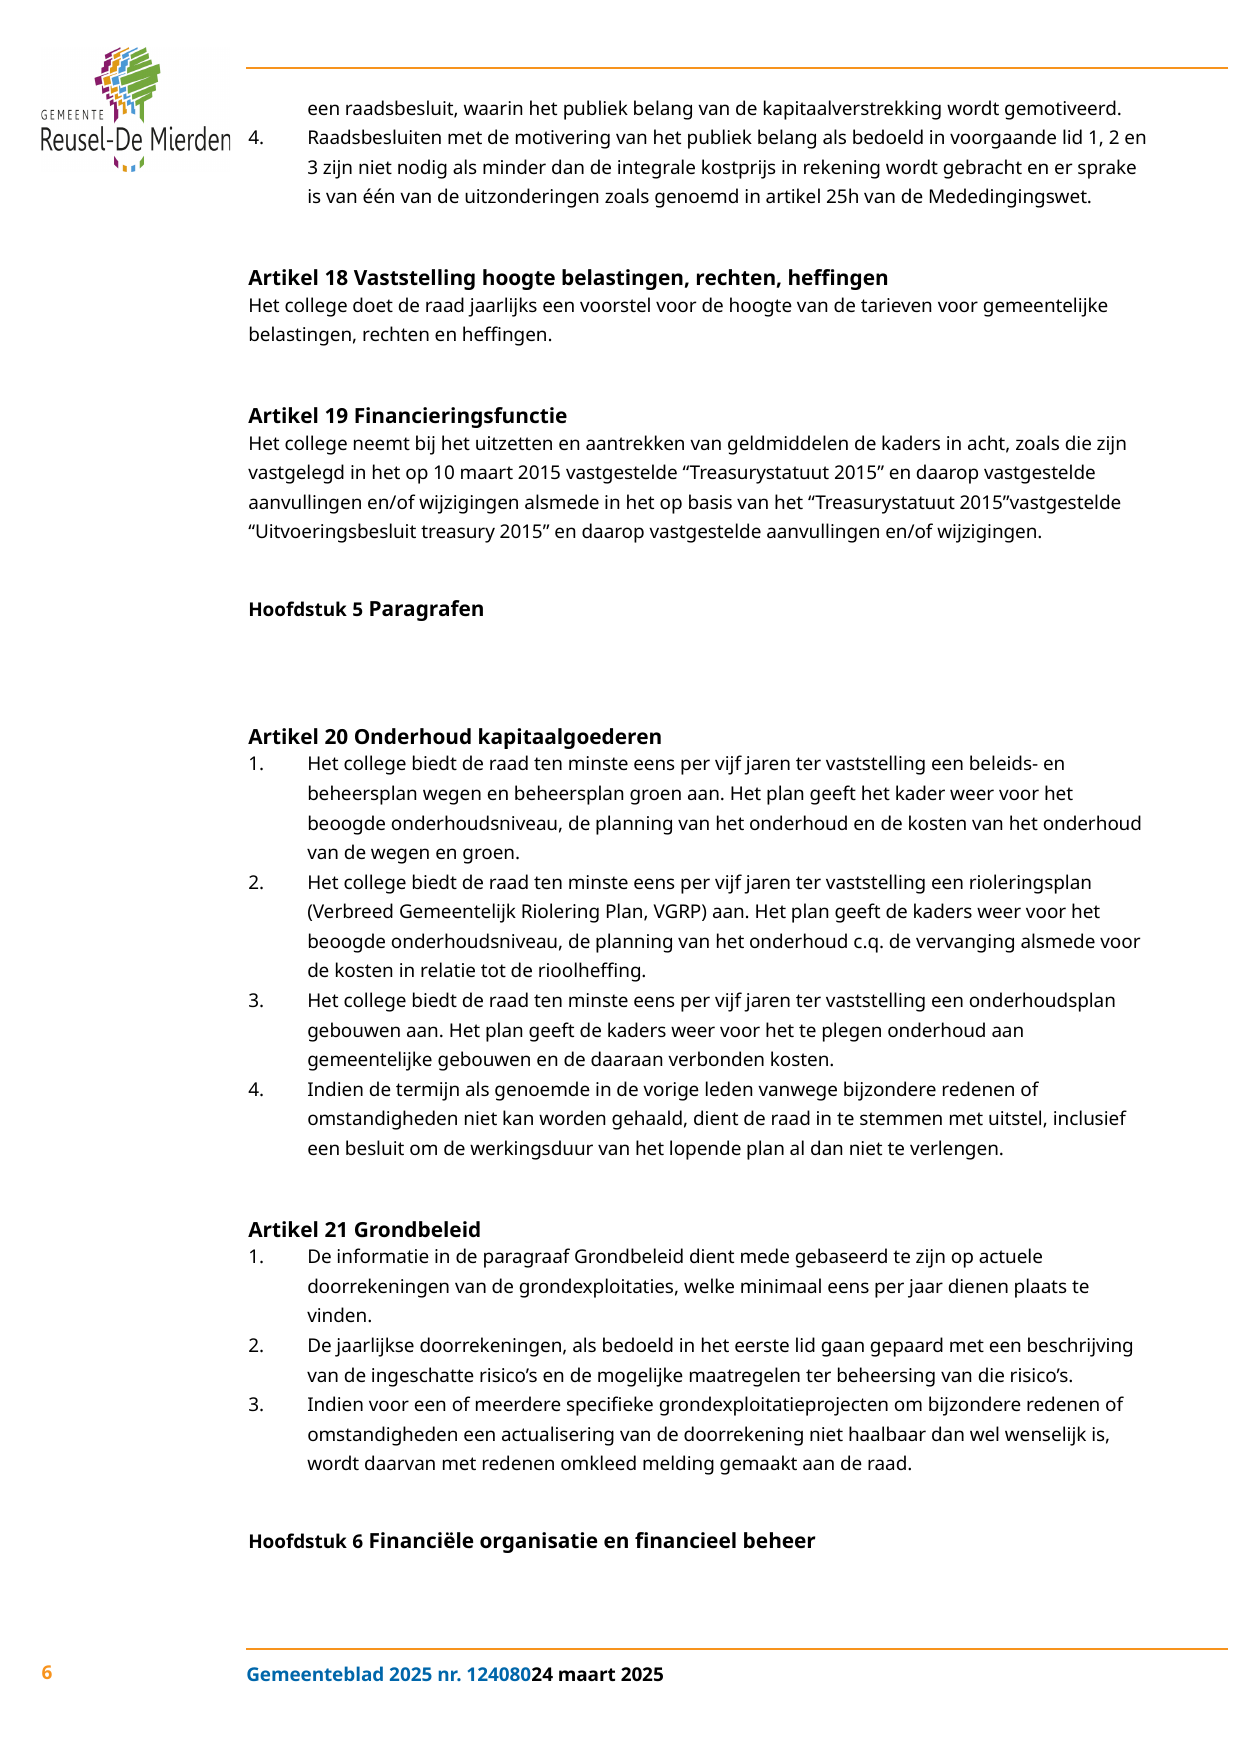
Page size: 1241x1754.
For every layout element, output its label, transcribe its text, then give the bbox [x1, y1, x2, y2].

list Het college biedt de raad ten minste eens per vijf jaren ter vaststelling een rioleringsplan (Verbreed Gemeentelijk Riolering Plan, VGRP) aan. Het plan geeft de kaders weer voor het beoogde onderhoudsniveau, de planning van het onderhoud c.q. de vervanging alsmede voor de kosten in relatie tot de rioolheffing. [248, 869, 1152, 983]
text Het college neemt bij het uitzetten en aantrekken van geldmiddelen de kaders in acht, zoals die zijn vastgelegd in het op 10 maart 2015 vastgestelde “Treasurystatuut 2015” en daarop vastgestelde aanvullingen en/of wijzigingen alsmede in het op basis van het “Treasurystatuut 2015”vastgestelde “Uitvoeringsbesluit treasury 2015” en daarop vastgestelde aanvullingen en/of wijzigingen. [248, 430, 1152, 544]
picture [41, 47, 231, 172]
text Hoofdstuk 6 Financiële organisatie en financieel beheer [248, 1526, 1152, 1554]
text Artikel 21 Grondbeleid [248, 1215, 1152, 1243]
list Het college biedt de raad ten minste eens per vijf jaren ter vaststelling een beleids- en beheersplan wegen en beheersplan groen aan. Het plan geeft het kader weer voor het beoogde onderhoudsniveau, de planning van het onderhoud en de kosten van het onderhoud van de wegen en groen. [248, 751, 1152, 865]
list Indien voor een of meerdere specifieke grondexploitatieprojecten om bijzondere redenen of omstandigheden een actualisering van de doorrekening niet haalbaar dan wel wenselijk is, wordt daarvan met redenen omkleed melding gemaakt aan de raad. [248, 1391, 1152, 1476]
list Raadsbesluiten met de motivering van het publiek belang als bedoeld in voorgaande lid 1, 2 en 3 zijn niet nodig als minder dan de integrale kostprijs in rekening wordt gebracht en er sprake is van één van de uitzonderingen zoals genoemd in artikel 25h van de Mededingingswet. [248, 124, 1152, 209]
text Hoofdstuk 5 Paragrafen [248, 594, 1152, 622]
list Indien de termijn als genoemde in de vorige leden vanwege bijzondere redenen of omstandigheden niet kan worden gehaald, dient de raad in te stemmen met uitstel, inclusief een besluit om de werkingsduur van het lopende plan al dan niet te verlengen. [248, 1076, 1152, 1161]
list een raadsbesluit, waarin het publiek belang van de kapitaalverstrekking wordt gemotiveerd. [248, 95, 1152, 121]
list De jaarlijkse doorrekeningen, als bedoeld in het eerste lid gaan gepaard met een beschrijving van de ingeschatte risico’s en de mogelijke maatregelen ter beheersing van die risico’s. [248, 1332, 1152, 1388]
text Artikel 20 Onderhoud kapitaalgoederen [248, 722, 1152, 751]
text Het college doet de raad jaarlijks een voorstel voor de hoogte van de tarieven voor gemeentelijke belastingen, rechten en heffingen. [248, 292, 1152, 347]
list De informatie in de paragraaf Grondbeleid dient mede gebaseerd te zijn op actuele doorrekeningen van de grondexploitaties, welke minimaal eens per jaar dienen plaats te vinden. [248, 1243, 1152, 1328]
text Artikel 18 Vaststelling hoogte belastingen, rechten, heffingen [248, 263, 1152, 292]
list Het college biedt de raad ten minste eens per vijf jaren ter vaststelling een onderhoudsplan gebouwen aan. Het plan geeft de kaders weer voor het te plegen onderhoud aan gemeentelijke gebouwen en de daaraan verbonden kosten. [248, 987, 1152, 1072]
text Artikel 19 Financieringsfunctie [248, 402, 1152, 430]
